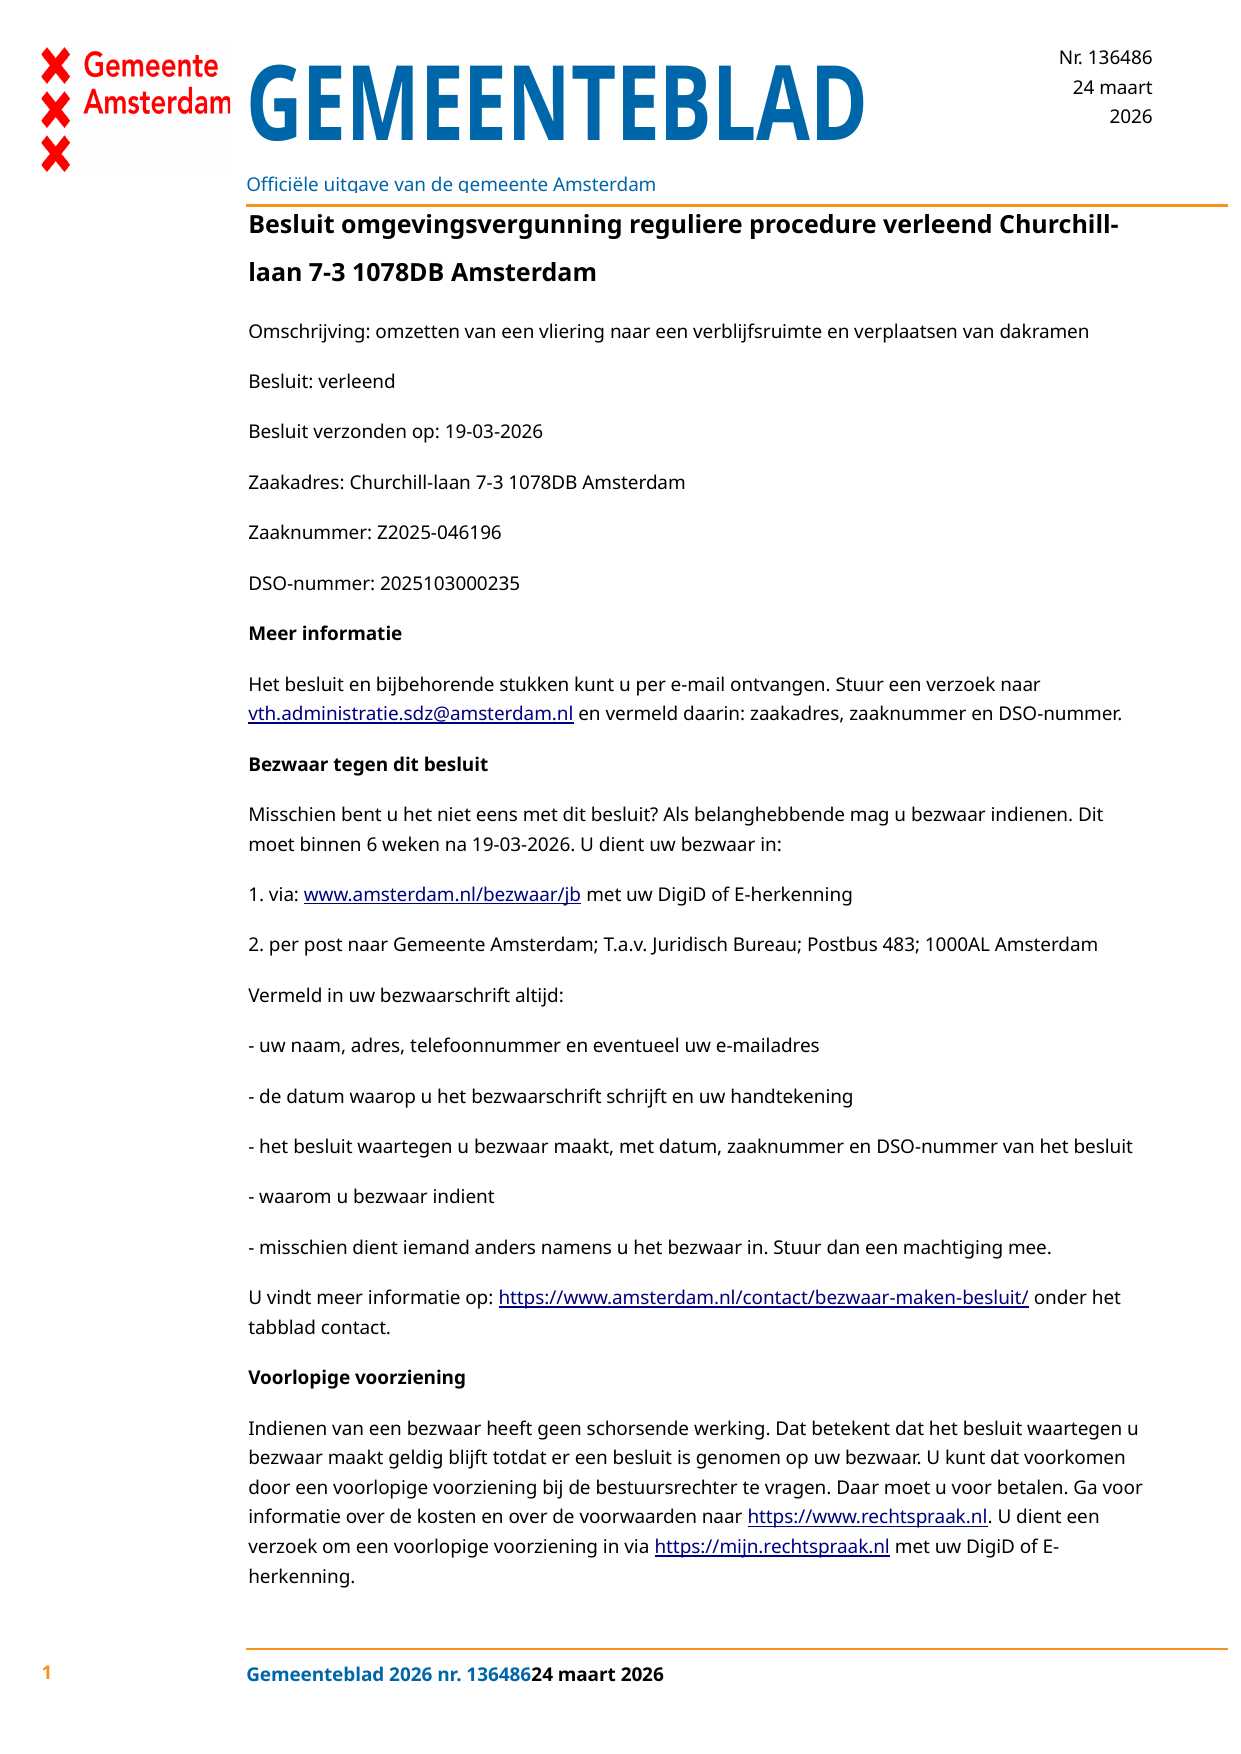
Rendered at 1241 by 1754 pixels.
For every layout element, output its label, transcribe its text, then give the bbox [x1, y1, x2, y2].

text - de datum waarop u het bezwaarschrift schrijft en uw handtekening [248, 1083, 1152, 1109]
text Zaaknummer: Z2025-046196 [248, 519, 1152, 545]
text - misschien dient iemand anders namens u het bezwaar in. Stuur dan een machtiging mee. [248, 1234, 1152, 1260]
text Het besluit en bijbehorende stukken kunt u per e-mail ontvangen. Stuur een verzoek naar vth.administratie.sdz@amsterdam.nl en vermeld daarin: zaakadres, zaaknummer en DSO-nummer. [248, 671, 1152, 726]
text Omschrijving: omzetten van een vliering naar een verblijfsruimte en verplaatsen van dakramen [248, 318, 1152, 344]
text Besluit omgevingsvergunning reguliere procedure verleend Churchill-laan 7-3 1078DB Amsterdam [248, 207, 1152, 288]
text - het besluit waartegen u bezwaar maakt, met datum, zaaknummer en DSO-nummer van het besluit [248, 1133, 1152, 1159]
picture [41, 47, 231, 172]
text - uw naam, adres, telefoonnummer en eventueel uw e-mailadres [248, 1032, 1152, 1058]
text 2. per post naar Gemeente Amsterdam; T.a.v. Juridisch Bureau; Postbus 483; 1000AL Amsterdam [248, 932, 1152, 957]
text Voorlopige voorziening [248, 1364, 1152, 1390]
text Vermeld in uw bezwaarschrift altijd: [248, 982, 1152, 1008]
text Indienen van een bezwaar heeft geen schorsende werking. Dat betekent dat het besluit waartegen u bezwaar maakt geldig blijft totdat er een besluit is genomen op uw bezwaar. U kunt dat voorkomen door een voorlopige voorziening bij de bestuursrechter te vragen. Daar moet u voor betalen. Ga voor informatie over de kosten en over de voorwaarden naar https://www.rechtspraak.nl. U dient een verzoek om een voorlopige voorziening in via https://mijn.rechtspraak.nl met uw DigiD of E-herkenning. [248, 1415, 1152, 1589]
text Besluit verzonden op: 19-03-2026 [248, 419, 1152, 444]
text Bezwaar tegen dit besluit [248, 751, 1152, 777]
text Besluit: verleend [248, 368, 1152, 394]
text U vindt meer informatie op: https://www.amsterdam.nl/contact/bezwaar-maken-besluit/ onder het tabblad contact. [248, 1284, 1152, 1340]
text Meer informatie [248, 620, 1152, 646]
text DSO-nummer: 2025103000235 [248, 570, 1152, 596]
text - waarom u bezwaar indient [248, 1184, 1152, 1209]
text 1. via: www.amsterdam.nl/bezwaar/jb met uw DigiD of E-herkenning [248, 881, 1152, 907]
text Misschien bent u het niet eens met dit besluit? Als belanghebbende mag u bezwaar indienen. Dit moet binnen 6 weken na 19-03-2026. U dient uw bezwaar in: [248, 801, 1152, 857]
text Zaakadres: Churchill-laan 7-3 1078DB Amsterdam [248, 469, 1152, 495]
